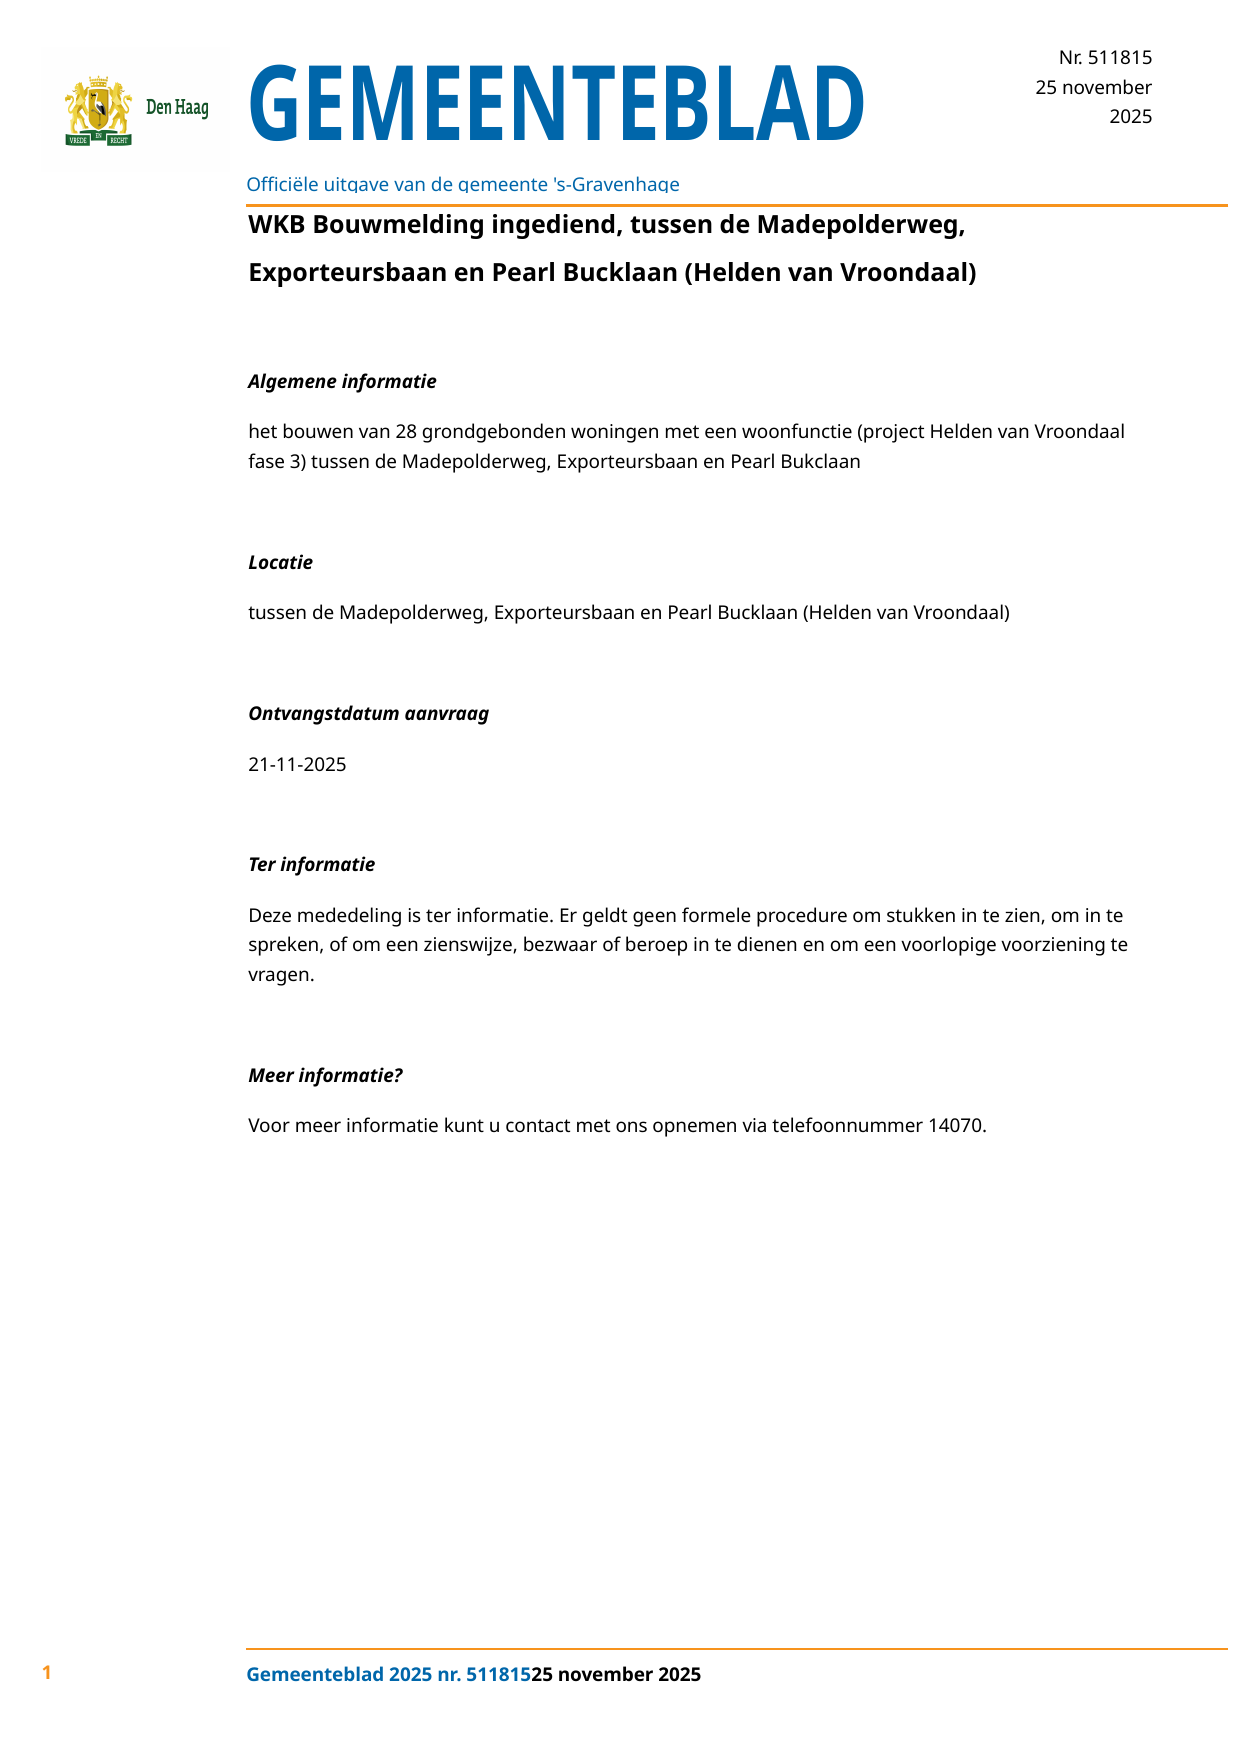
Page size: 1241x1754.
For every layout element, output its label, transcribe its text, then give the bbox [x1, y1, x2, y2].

text Ontvangstdatum aanvraag [248, 700, 1152, 726]
text Locatie [248, 549, 1152, 575]
text Meer informatie? [248, 1062, 1152, 1088]
text Deze mededeling is ter informatie. Er geldt geen formele procedure om stukken in te zien, om in te spreken, of om een zienswijze, bezwaar of beroep in te dienen en om een voorlopige voorziening te vragen. [248, 902, 1152, 987]
picture [41, 47, 231, 172]
text Ter informatie [248, 852, 1152, 877]
text Voor meer informatie kunt u contact met ons opnemen via telefoonnummer 14070. [248, 1112, 1152, 1138]
text WKB Bouwmelding ingediend, tussen de Madepolderweg, Exporteursbaan en Pearl Bucklaan (Helden van Vroondaal) [248, 207, 1152, 288]
text tussen de Madepolderweg, Exporteursbaan en Pearl Bucklaan (Helden van Vroondaal) [248, 599, 1152, 625]
text het bouwen van 28 grondgebonden woningen met een woonfunctie (project Helden van Vroondaal fase 3) tussen de Madepolderweg, Exporteursbaan en Pearl Bukclaan [248, 419, 1152, 474]
text 21-11-2025 [248, 751, 1152, 777]
text Algemene informatie [248, 368, 1152, 394]
